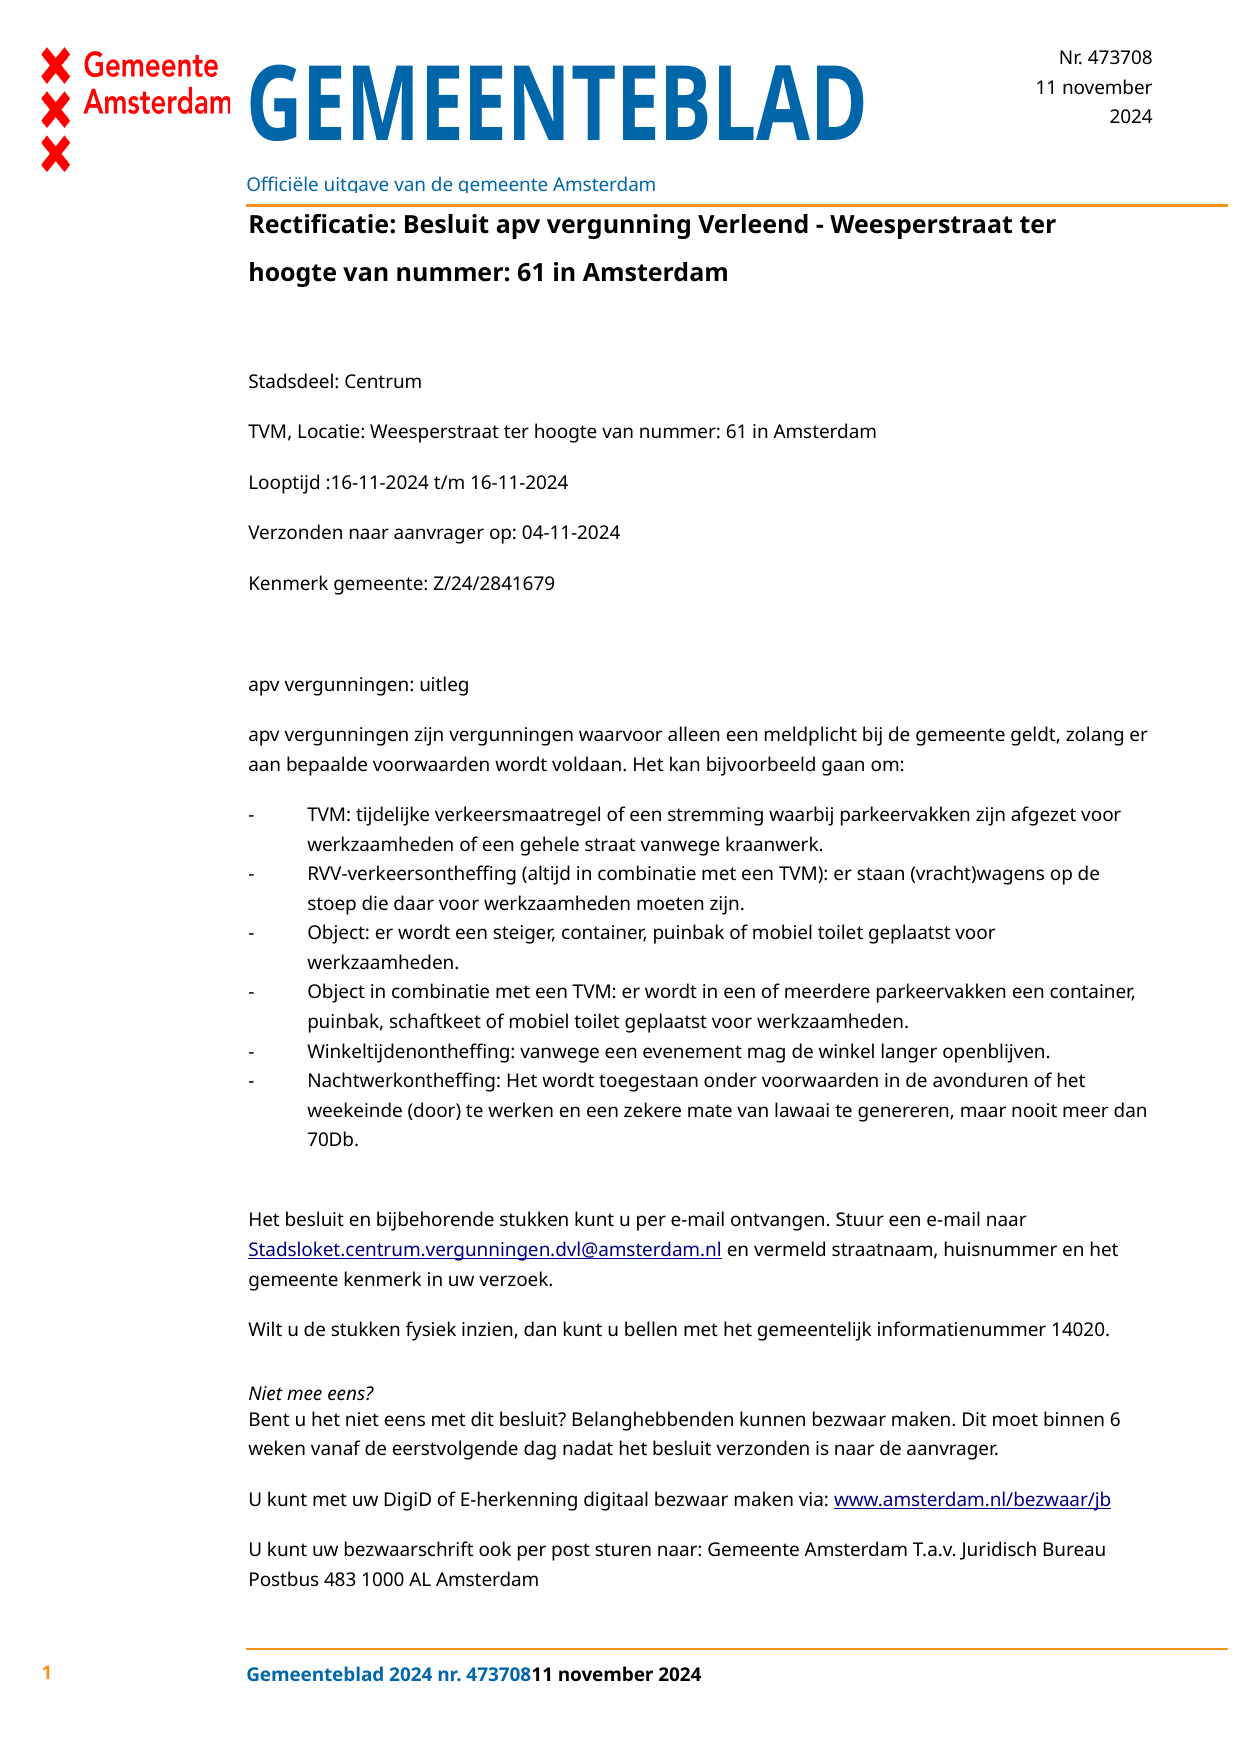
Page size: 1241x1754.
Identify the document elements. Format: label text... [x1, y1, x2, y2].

text Rectificatie: Besluit apv vergunning Verleend - Weesperstraat ter hoogte van nummer: 61 in Amsterdam [248, 207, 1152, 288]
text Niet mee eens? [248, 1380, 1152, 1406]
list Object: er wordt een steiger, container, puinbak of mobiel toilet geplaatst voor werkzaamheden. [248, 919, 1152, 975]
list Nachtwerkontheffing: Het wordt toegestaan onder voorwaarden in de avonduren of het weekeinde (door) te werken en een zekere mate van lawaai te genereren, maar nooit meer dan 70Db. [248, 1067, 1152, 1152]
text U kunt uw bezwaarschrift ook per post sturen naar: Gemeente Amsterdam T.a.v. Juridisch Bureau Postbus 483 1000 AL Amsterdam [248, 1536, 1152, 1592]
text apv vergunningen zijn vergunningen waarvoor alleen een meldplicht bij de gemeente geldt, zolang er aan bepaalde voorwaarden wordt voldaan. Het kan bijvoorbeeld gaan om: [248, 721, 1152, 777]
text U kunt met uw DigiD of E-herkenning digitaal bezwaar maken via: www.amsterdam.nl/bezwaar/jb [248, 1486, 1152, 1512]
text Wilt u de stukken fysiek inzien, dan kunt u bellen met het gemeentelijk informatienummer 14020. [248, 1316, 1152, 1342]
picture [41, 47, 231, 172]
list RVV-verkeersontheffing (altijd in combinatie met een TVM): er staan (vracht)wagens op de stoep die daar voor werkzaamheden moeten zijn. [248, 860, 1152, 916]
text Looptijd :16-11-2024 t/m 16-11-2024 [248, 469, 1152, 495]
text Bent u het niet eens met dit besluit? Belanghebbenden kunnen bezwaar maken. Dit moet binnen 6 weken vanaf de eerstvolgende dag nadat het besluit verzonden is naar de aanvrager. [248, 1406, 1152, 1461]
text Het besluit en bijbehorende stukken kunt u per e-mail ontvangen. Stuur een e-mail naar Stadsloket.centrum.vergunningen.dvl@amsterdam.nl en vermeld straatnaam, huisnummer en het gemeente kenmerk in uw verzoek. [248, 1207, 1152, 1292]
text apv vergunningen: uitleg [248, 671, 1152, 697]
text Verzonden naar aanvrager op: 04-11-2024 [248, 519, 1152, 545]
list Winkeltijdenontheffing: vanwege een evenement mag de winkel langer openblijven. [248, 1038, 1152, 1064]
list Object in combinatie met een TVM: er wordt in een of meerdere parkeervakken een container, puinbak, schaftkeet of mobiel toilet geplaatst voor werkzaamheden. [248, 979, 1152, 1034]
list TVM: tijdelijke verkeersmaatregel of een stremming waarbij parkeervakken zijn afgezet voor werkzaamheden of een gehele straat vanwege kraanwerk. [248, 801, 1152, 857]
text TVM, Locatie: Weesperstraat ter hoogte van nummer: 61 in Amsterdam [248, 419, 1152, 444]
text Stadsdeel: Centrum [248, 368, 1152, 394]
text Kenmerk gemeente: Z/24/2841679 [248, 570, 1152, 596]
